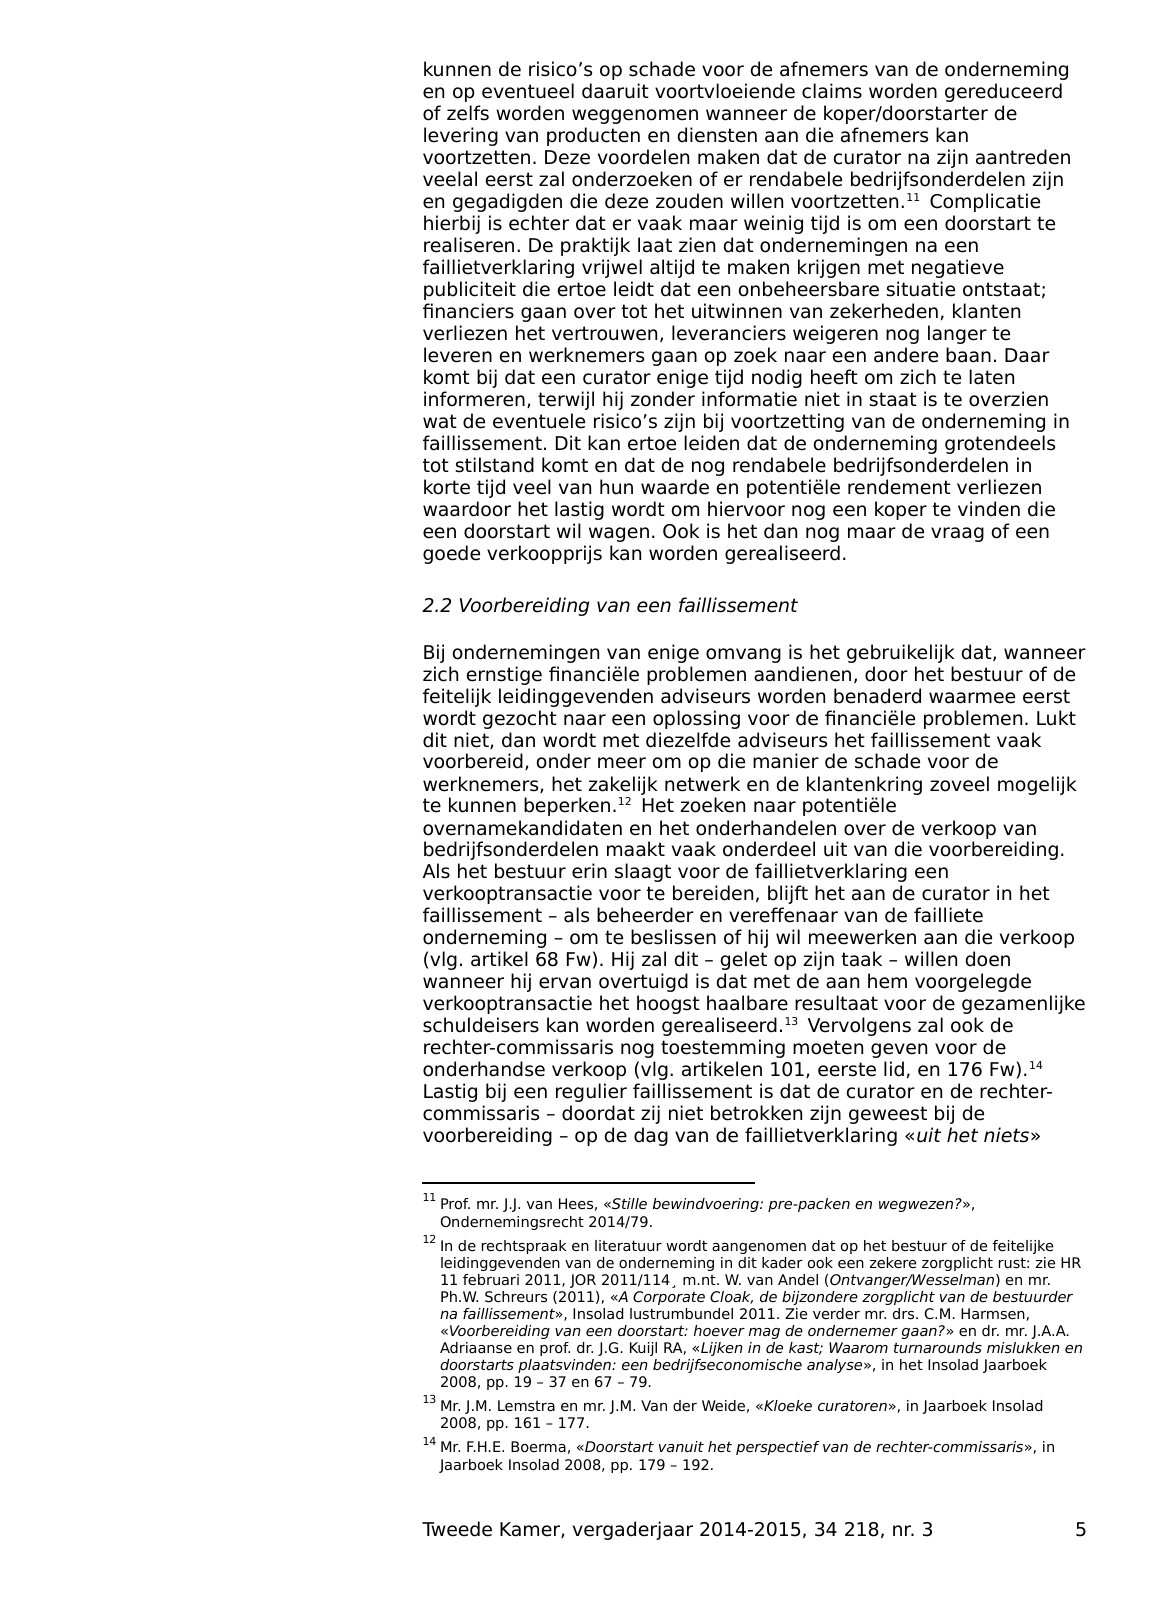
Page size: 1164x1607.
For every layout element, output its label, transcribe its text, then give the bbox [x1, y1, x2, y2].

text Mr. F.H.E. Boerma, «Doorstart vanuit het perspectief van de rechter-commissaris», in Jaarboek Insolad 2008, pp. 179 – 192. [422, 1435, 1087, 1474]
text Mr. J.M. Lemstra en mr. J.M. Van der Weide, «Kloeke curatoren», in Jaarboek Insolad 2008, pp. 161 – 177. [422, 1393, 1087, 1432]
text kunnen de risico’s op schade voor de afnemers van de onderneming en op eventueel daaruit voortvloeiende claims worden gereduceerd of zelfs worden weggenomen wanneer de koper/doorstarter de levering van producten en diensten aan die afnemers kan voortzetten. Deze voordelen maken dat de curator na zijn aantreden veelal eerst zal onderzoeken of er rendabele bedrijfsonderdelen zijn en gegadigden die deze zouden willen voortzetten. Complicatie hierbij is echter dat er vaak maar weinig tijd is om een doorstart te realiseren. De praktijk laat zien dat ondernemingen na een faillietverklaring vrijwel altijd te maken krijgen met negatieve publiciteit die ertoe leidt dat een onbeheersbare situatie ontstaat; financiers gaan over tot het uitwinnen van zekerheden, klanten verliezen het vertrouwen, leveranciers weigeren nog langer te leveren en werknemers gaan op zoek naar een andere baan. Daar komt bij dat een curator enige tijd nodig heeft om zich te laten informeren, terwijl hij zonder informatie niet in staat is te overzien wat de eventuele risico’s zijn bij voortzetting van de onderneming in faillissement. Dit kan ertoe leiden dat de onderneming grotendeels tot stilstand komt en dat de nog rendabele bedrijfsonderdelen in korte tijd veel van hun waarde en potentiële rendement verliezen waardoor het lastig wordt om hiervoor nog een koper te vinden die een doorstart wil wagen. Ook is het dan nog maar de vraag of een goede verkoopprijs kan worden gerealiseerd. [422, 59, 1087, 564]
subtitle 2.2 Voorbereiding van een faillissement [422, 594, 1087, 617]
text In de rechtspraak en literatuur wordt aangenomen dat op het bestuur of de feitelijke leidinggevenden van de onderneming in dit kader ook een zekere zorgplicht rust: zie HR 11 februari 2011, JOR 2011/114¸ m.nt. W. van Andel (Ontvanger/Wesselman) en mr. Ph.W. Schreurs (2011), «A Corporate Cloak, de bijzondere zorgplicht van de bestuurder na faillissement», Insolad lustrumbundel 2011. Zie verder mr. drs. C.M. Harmsen, «Voorbereiding van een doorstart: hoever mag de ondernemer gaan?» en dr. mr. J.A.A. Adriaanse en prof. dr. J.G. Kuijl RA, «Lijken in de kast; Waarom turnarounds mislukken en doorstarts plaatsvinden: een bedrijfseconomische analyse», in het Insolad Jaarboek 2008, pp. 19 – 37 en 67 – 79. [422, 1233, 1087, 1391]
text Bij ondernemingen van enige omvang is het gebruikelijk dat, wanneer zich ernstige financiële problemen aandienen, door het bestuur of de feitelijk leidinggevenden adviseurs worden benaderd waarmee eerst wordt gezocht naar een oplossing voor de financiële problemen. Lukt dit niet, dan wordt met diezelfde adviseurs het faillissement vaak voorbereid, onder meer om op die manier de schade voor de werknemers, het zakelijk netwerk en de klantenkring zoveel mogelijk te kunnen beperken. Het zoeken naar potentiële overnamekandidaten en het onderhandelen over de verkoop van bedrijfsonderdelen maakt vaak onderdeel uit van die voorbereiding. Als het bestuur erin slaagt voor de faillietverklaring een verkooptransactie voor te bereiden, blijft het aan de curator in het faillissement – als beheerder en vereffenaar van de failliete onderneming – om te beslissen of hij wil meewerken aan die verkoop (vlg. artikel 68 Fw). Hij zal dit – gelet op zijn taak – willen doen wanneer hij ervan overtuigd is dat met de aan hem voorgelegde verkooptransactie het hoogst haalbare resultaat voor de gezamenlijke schuldeisers kan worden gerealiseerd. Vervolgens zal ook de rechter-commissaris nog toestemming moeten geven voor de onderhandse verkoop (vlg. artikelen 101, eerste lid, en 176 Fw). Lastig bij een regulier faillissement is dat de curator en de rechter-commissaris – doordat zij niet betrokken zijn geweest bij de voorbereiding – op de dag van de faillietverklaring «uit het niets» [422, 642, 1087, 1147]
text Prof. mr. J.J. van Hees, «Stille bewindvoering: pre-packen en wegwezen?», Ondernemingsrecht 2014/79. [422, 1192, 1087, 1231]
